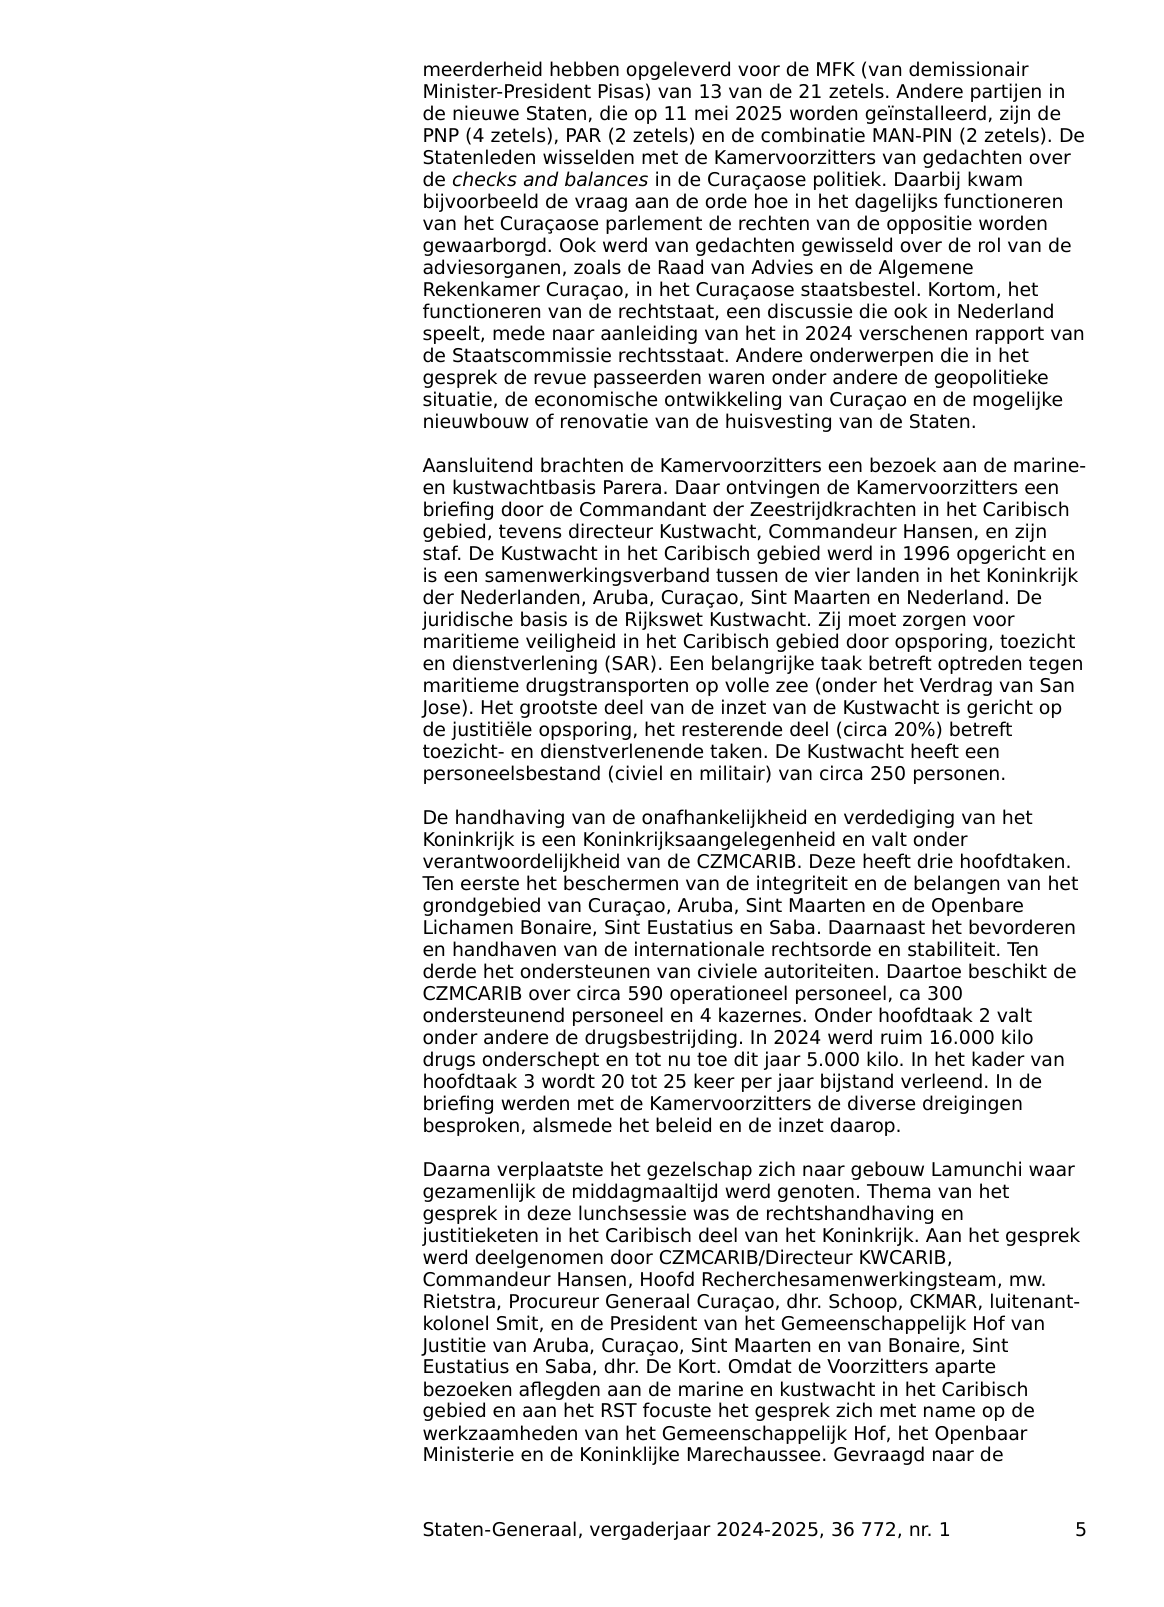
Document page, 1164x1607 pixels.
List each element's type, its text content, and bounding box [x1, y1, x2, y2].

text Daarna verplaatste het gezelschap zich naar gebouw Lamunchi waar gezamenlijk de middagmaaltijd werd genoten. Thema van het gesprek in deze lunchsessie was de rechtshandhaving en justitieketen in het Caribisch deel van het Koninkrijk. Aan het gesprek werd deelgenomen door CZMCARIB/Directeur KWCARIB, Commandeur Hansen, Hoofd Recherchesamenwerkingsteam, mw. Rietstra, Procureur Generaal Curaçao, dhr. Schoop, CKMAR, luitenant-kolonel Smit, en de President van het Gemeenschappelijk Hof van Justitie van Aruba, Curaçao, Sint Maarten en van Bonaire, Sint Eustatius en Saba, dhr. De Kort. Omdat de Voorzitters aparte bezoeken aflegden aan de marine en kustwacht in het Caribisch gebied en aan het RST focuste het gesprek zich met name op de werkzaamheden van het Gemeenschappelijk Hof, het Openbaar Ministerie en de Koninklijke Marechaussee. Gevraagd naar de [422, 1159, 1087, 1466]
text Aansluitend brachten de Kamervoorzitters een bezoek aan de marine- en kustwachtbasis Parera. Daar ontvingen de Kamervoorzitters een briefing door de Commandant der Zeestrijdkrachten in het Caribisch gebied, tevens directeur Kustwacht, Commandeur Hansen, en zijn staf. De Kustwacht in het Caribisch gebied werd in 1996 opgericht en is een samenwerkingsverband tussen de vier landen in het Koninkrijk der Nederlanden, Aruba, Curaçao, Sint Maarten en Nederland. De juridische basis is de Rijkswet Kustwacht. Zij moet zorgen voor maritieme veiligheid in het Caribisch gebied door opsporing, toezicht en dienstverlening (SAR). Een belangrijke taak betreft optreden tegen maritieme drugstransporten op volle zee (onder het Verdrag van San Jose). Het grootste deel van de inzet van de Kustwacht is gericht op de justitiële opsporing, het resterende deel (circa 20%) betreft toezicht- en dienstverlenende taken. De Kustwacht heeft een personeelsbestand (civiel en militair) van circa 250 personen. [422, 455, 1087, 784]
text meerderheid hebben opgeleverd voor de MFK (van demissionair Minister-President Pisas) van 13 van de 21 zetels. Andere partijen in de nieuwe Staten, die op 11 mei 2025 worden geïnstalleerd, zijn de PNP (4 zetels), PAR (2 zetels) en de combinatie MAN-PIN (2 zetels). De Statenleden wisselden met de Kamervoorzitters van gedachten over de checks and balances in de Curaçaose politiek. Daarbij kwam bijvoorbeeld de vraag aan de orde hoe in het dagelijks functioneren van het Curaçaose parlement de rechten van de oppositie worden gewaarborgd. Ook werd van gedachten gewisseld over de rol van de adviesorganen, zoals de Raad van Advies en de Algemene Rekenkamer Curaçao, in het Curaçaose staatsbestel. Kortom, het functioneren van de rechtstaat, een discussie die ook in Nederland speelt, mede naar aanleiding van het in 2024 verschenen rapport van de Staatscommissie rechtsstaat. Andere onderwerpen die in het gesprek de revue passeerden waren onder andere de geopolitieke situatie, de economische ontwikkeling van Curaçao en de mogelijke nieuwbouw of renovatie van de huisvesting van de Staten. [422, 59, 1087, 433]
text De handhaving van de onafhankelijkheid en verdediging van het Koninkrijk is een Koninkrijksaangelegenheid en valt onder verantwoordelijkheid van de CZMCARIB. Deze heeft drie hoofdtaken. Ten eerste het beschermen van de integriteit en de belangen van het grondgebied van Curaçao, Aruba, Sint Maarten en de Openbare Lichamen Bonaire, Sint Eustatius en Saba. Daarnaast het bevorderen en handhaven van de internationale rechtsorde en stabiliteit. Ten derde het ondersteunen van civiele autoriteiten. Daartoe beschikt de CZMCARIB over circa 590 operationeel personeel, ca 300 ondersteunend personeel en 4 kazernes. Onder hoofdtaak 2 valt onder andere de drugsbestrijding. In 2024 werd ruim 16.000 kilo drugs onderschept en tot nu toe dit jaar 5.000 kilo. In het kader van hoofdtaak 3 wordt 20 tot 25 keer per jaar bijstand verleend. In de briefing werden met de Kamervoorzitters de diverse dreigingen besproken, alsmede het beleid en de inzet daarop. [422, 807, 1087, 1136]
